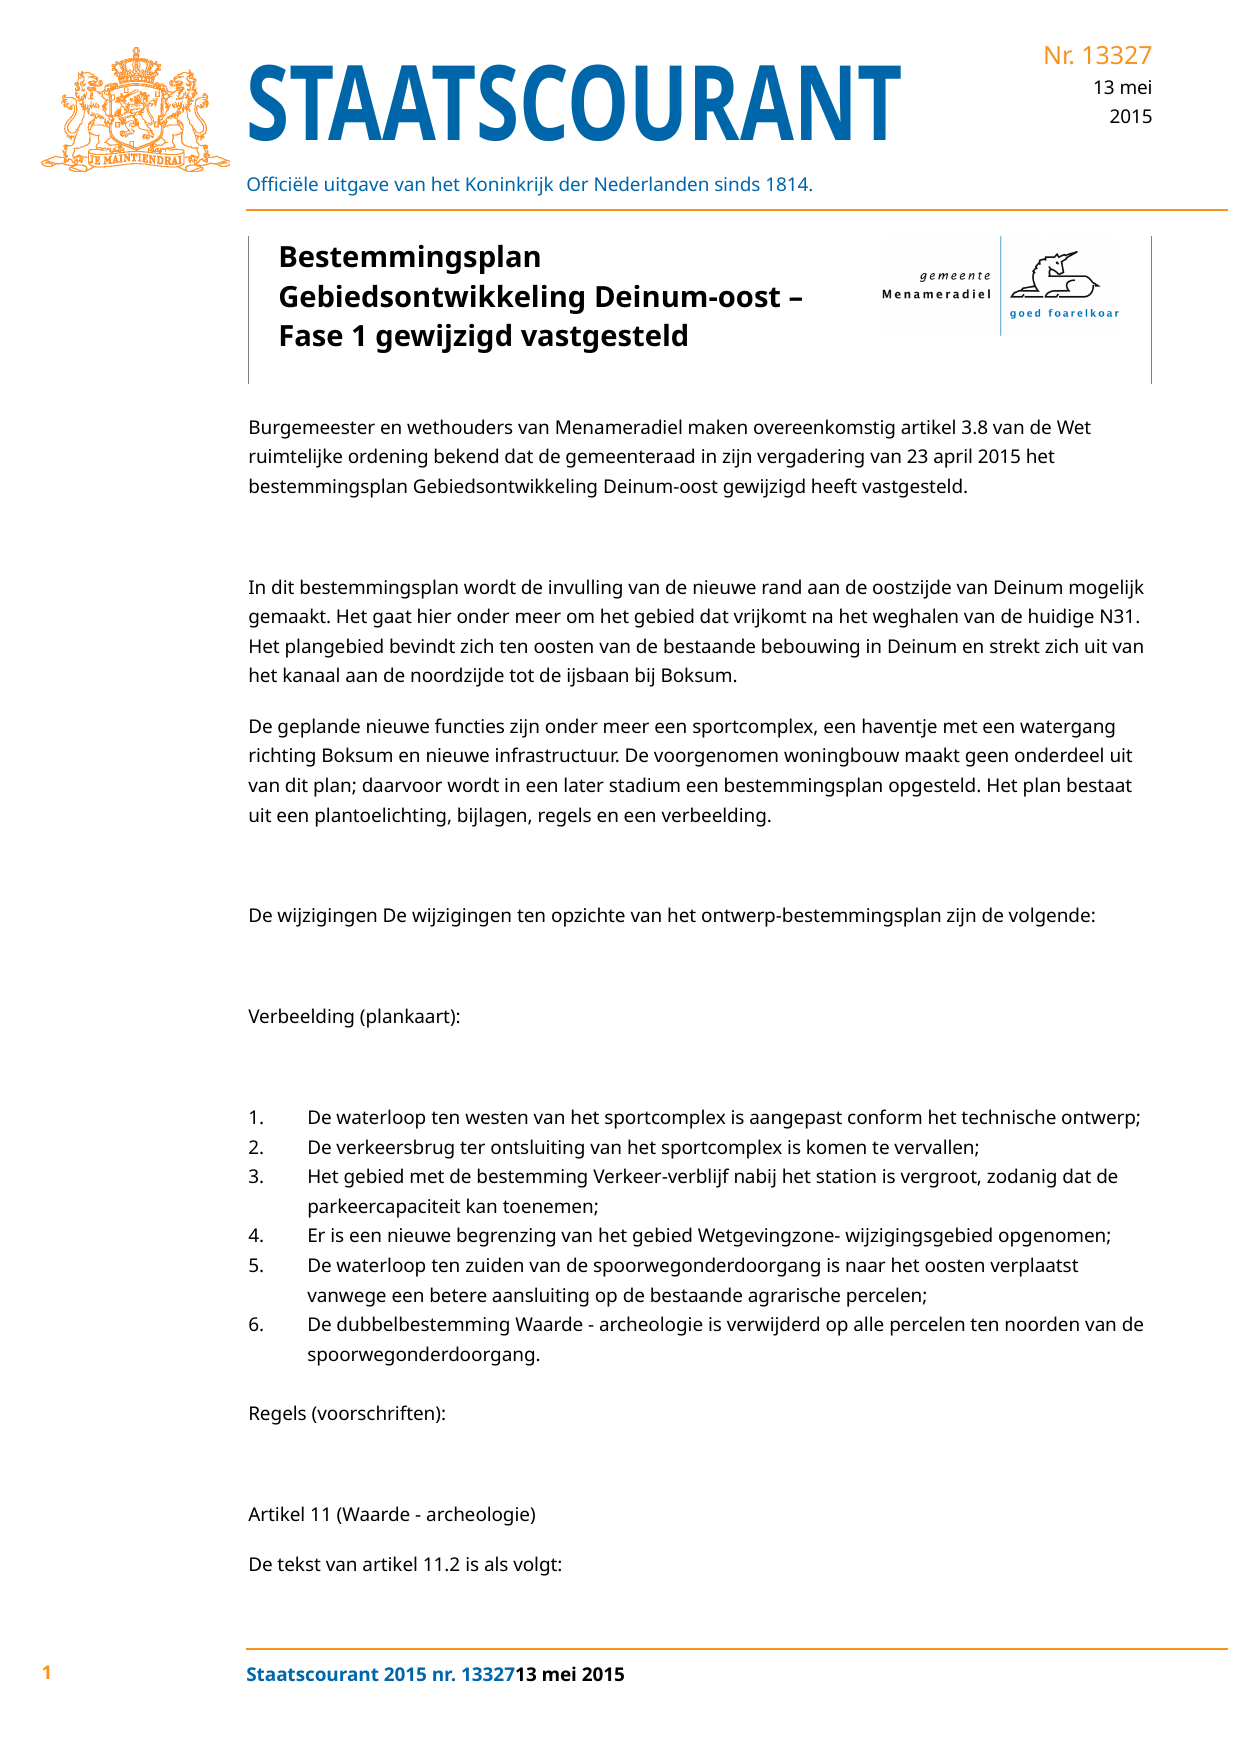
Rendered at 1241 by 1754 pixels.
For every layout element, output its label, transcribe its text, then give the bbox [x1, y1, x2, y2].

text De geplande nieuwe functies zijn onder meer een sportcomplex, een haventje met een watergang richting Boksum en nieuwe infrastructuur. De voorgenomen woningbouw maakt geen onderdeel uit van dit plan; daarvoor wordt in een later stadium een bestemmingsplan opgesteld. Het plan bestaat uit een plantoelichting, bijlagen, regels en een verbeelding. [248, 713, 1152, 828]
table_header [850, 236, 1151, 384]
text Burgemeester en wethouders van Menameradiel maken overeenkomstig artikel 3.8 van de Wet ruimtelijke ordening bekend dat de gemeenteraad in zijn vergadering van 23 april 2015 het bestemmingsplan Gebiedsontwikkeling Deinum-oost gewijzigd heeft vastgesteld. [248, 414, 1152, 499]
picture [41, 47, 231, 172]
table_header Bestemmingsplan Gebiedsontwikkeling Deinum-oost – Fase 1 gewijzigd vastgesteld [249, 236, 850, 384]
text Verbeelding (plankaart): [248, 1003, 1152, 1029]
list De waterloop ten westen van het sportcomplex is aangepast conform het technische ontwerp; [248, 1104, 1152, 1130]
list De waterloop ten zuiden van de spoorwegonderdoorgang is naar het oosten verplaatst vanwege een betere aansluiting op de bestaande agrarische percelen; [248, 1252, 1152, 1308]
list De dubbelbestemming Waarde - archeologie is verwijderd op alle percelen ten noorden van de spoorwegonderdoorgang. [248, 1311, 1152, 1367]
picture [882, 236, 1119, 336]
text In dit bestemmingsplan wordt de invulling van de nieuwe rand aan de oostzijde van Deinum mogelijk gemaakt. Het gaat hier onder meer om het gebied dat vrijkomt na het weghalen van de huidige N31. Het plangebied bevindt zich ten oosten van de bestaande bebouwing in Deinum en strekt zich uit van het kanaal aan de noordzijde tot de ijsbaan bij Boksum. [248, 574, 1152, 688]
text Artikel 11 (Waarde - archeologie) [248, 1501, 1152, 1527]
text De wijzigingen De wijzigingen ten opzichte van het ontwerp-bestemmingsplan zijn de volgende: [248, 903, 1152, 928]
list De verkeersbrug ter ontsluiting van het sportcomplex is komen te vervallen; [248, 1134, 1152, 1160]
list Het gebied met de bestemming Verkeer-verblijf nabij het station is vergroot, zodanig dat de parkeercapaciteit kan toenemen; [248, 1163, 1152, 1219]
list Er is een nieuwe begrenzing van het gebied Wetgevingzone- wijzigingsgebied opgenomen; [248, 1223, 1152, 1248]
text De tekst van artikel 11.2 is als volgt: [248, 1551, 1152, 1577]
text Regels (voorschriften): [248, 1400, 1152, 1426]
